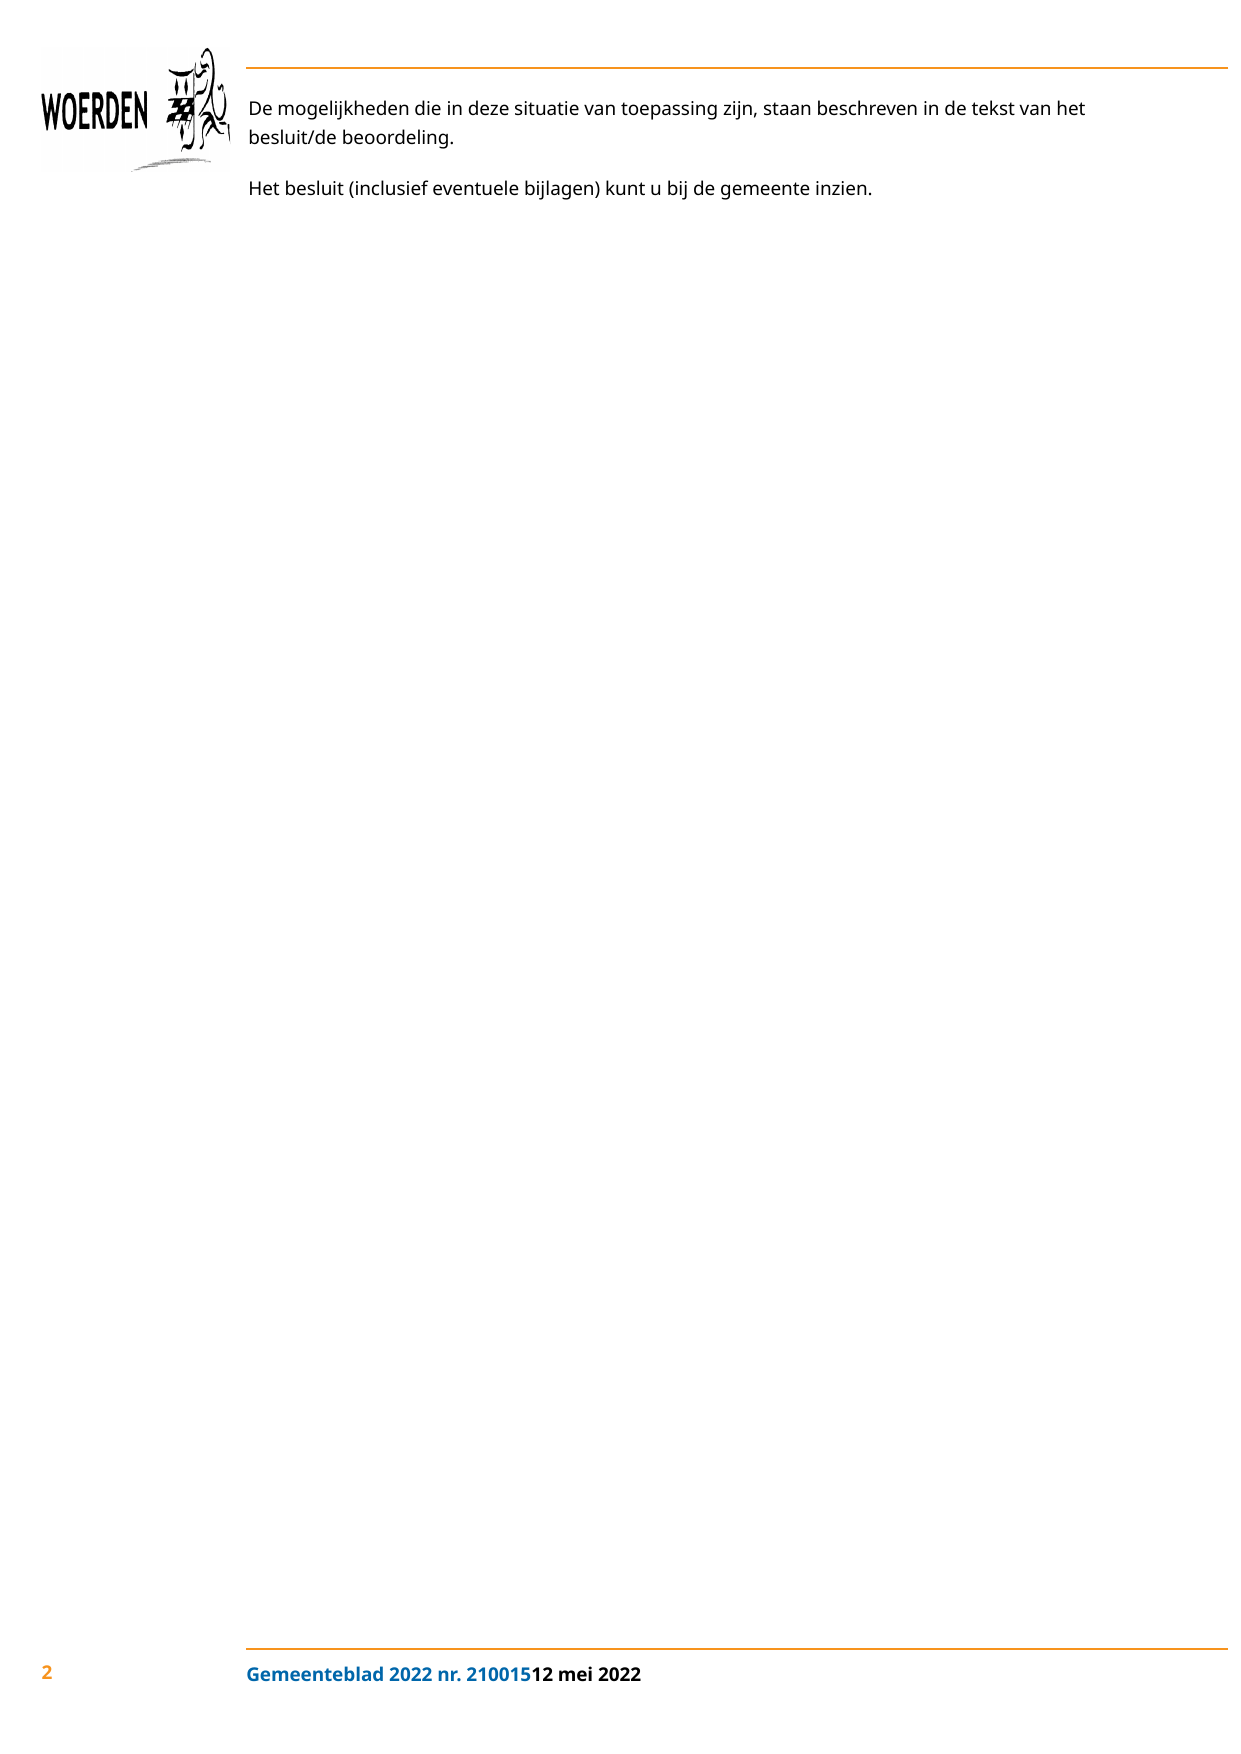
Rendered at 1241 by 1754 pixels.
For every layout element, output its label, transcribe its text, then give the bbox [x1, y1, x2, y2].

text Het besluit (inclusief eventuele bijlagen) kunt u bij de gemeente inzien. [248, 175, 1152, 201]
text De mogelijkheden die in deze situatie van toepassing zijn, staan beschreven in de tekst van het besluit/de beoordeling. [248, 95, 1152, 150]
picture [41, 47, 231, 172]
